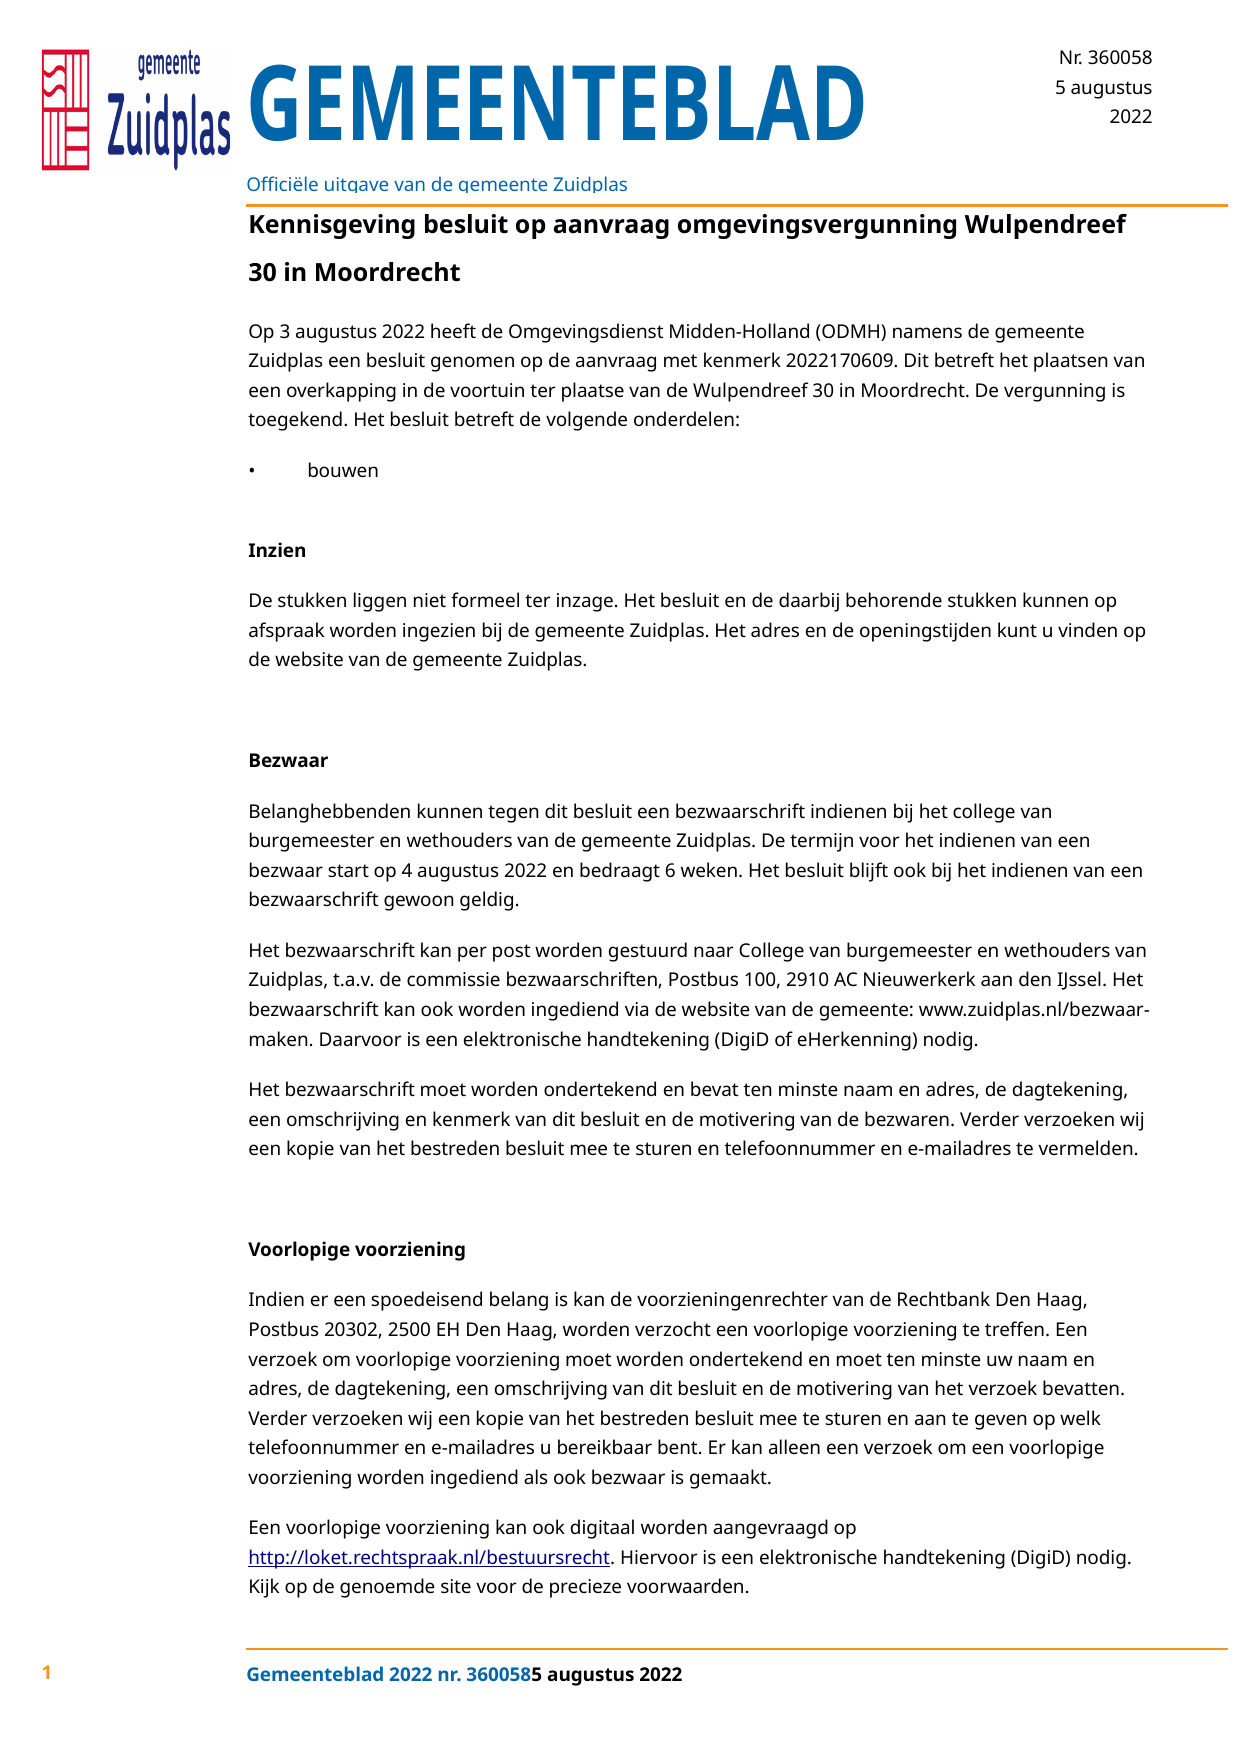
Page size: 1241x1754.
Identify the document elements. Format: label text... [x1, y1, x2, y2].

text Een voorlopige voorziening kan ook digitaal worden aangevraagd op http://loket.rechtspraak.nl/bestuursrecht. Hiervoor is een elektronische handtekening (DigiD) nodig. Kijk op de genoemde site voor de precieze voorwaarden. [248, 1514, 1152, 1599]
picture [41, 47, 231, 172]
text Bezwaar [248, 747, 1152, 773]
text Op 3 augustus 2022 heeft de Omgevingsdienst Midden-Holland (ODMH) namens de gemeente Zuidplas een besluit genomen op de aanvraag met kenmerk 2022170609. Dit betreft het plaatsen van een overkapping in de voortuin ter plaatse van de Wulpendreef 30 in Moordrecht. De vergunning is toegekend. Het besluit betreft de volgende onderdelen: [248, 318, 1152, 432]
text Kennisgeving besluit op aanvraag omgevingsvergunning Wulpendreef 30 in Moordrecht [248, 207, 1152, 288]
text Belanghebbenden kunnen tegen dit besluit een bezwaarschrift indienen bij het college van burgemeester en wethouders van de gemeente Zuidplas. De termijn voor het indienen van een bezwaar start op 4 augustus 2022 en bedraagt 6 weken. Het besluit blijft ook bij het indienen van een bezwaarschrift gewoon geldig. [248, 798, 1152, 912]
text Voorlopige voorziening [248, 1236, 1152, 1262]
list bouwen [248, 457, 1152, 483]
text De stukken liggen niet formeel ter inzage. Het besluit en de daarbij behorende stukken kunnen op afspraak worden ingezien bij de gemeente Zuidplas. Het adres en de openingstijden kunt u vinden op de website van de gemeente Zuidplas. [248, 587, 1152, 672]
text Inzien [248, 537, 1152, 563]
text Het bezwaarschrift kan per post worden gestuurd naar College van burgemeester en wethouders van Zuidplas, t.a.v. de commissie bezwaarschriften, Postbus 100, 2910 AC Nieuwerkerk aan den IJssel. Het bezwaarschrift kan ook worden ingediend via de website van de gemeente: www.zuidplas.nl/bezwaar-maken. Daarvoor is een elektronische handtekening (DigiD of eHerkenning) nodig. [248, 937, 1152, 1052]
text Indien er een spoedeisend belang is kan de voorzieningenrechter van de Rechtbank Den Haag, Postbus 20302, 2500 EH Den Haag, worden verzocht een voorlopige voorziening te treffen. Een verzoek om voorlopige voorziening moet worden ondertekend en moet ten minste uw naam en adres, de dagtekening, een omschrijving van dit besluit en de motivering van het verzoek bevatten. Verder verzoeken wij een kopie van het bestreden besluit mee te sturen en aan te geven op welk telefoonnummer en e-mailadres u bereikbaar bent. Er kan alleen een verzoek om een voorlopige voorziening worden ingediend als ook bezwaar is gemaakt. [248, 1287, 1152, 1490]
text Het bezwaarschrift moet worden ondertekend en bevat ten minste naam en adres, de dagtekening, een omschrijving en kenmerk van dit besluit en de motivering van de bezwaren. Verder verzoeken wij een kopie van het bestreden besluit mee te sturen en telefoonnummer en e-mailadres te vermelden. [248, 1076, 1152, 1161]
